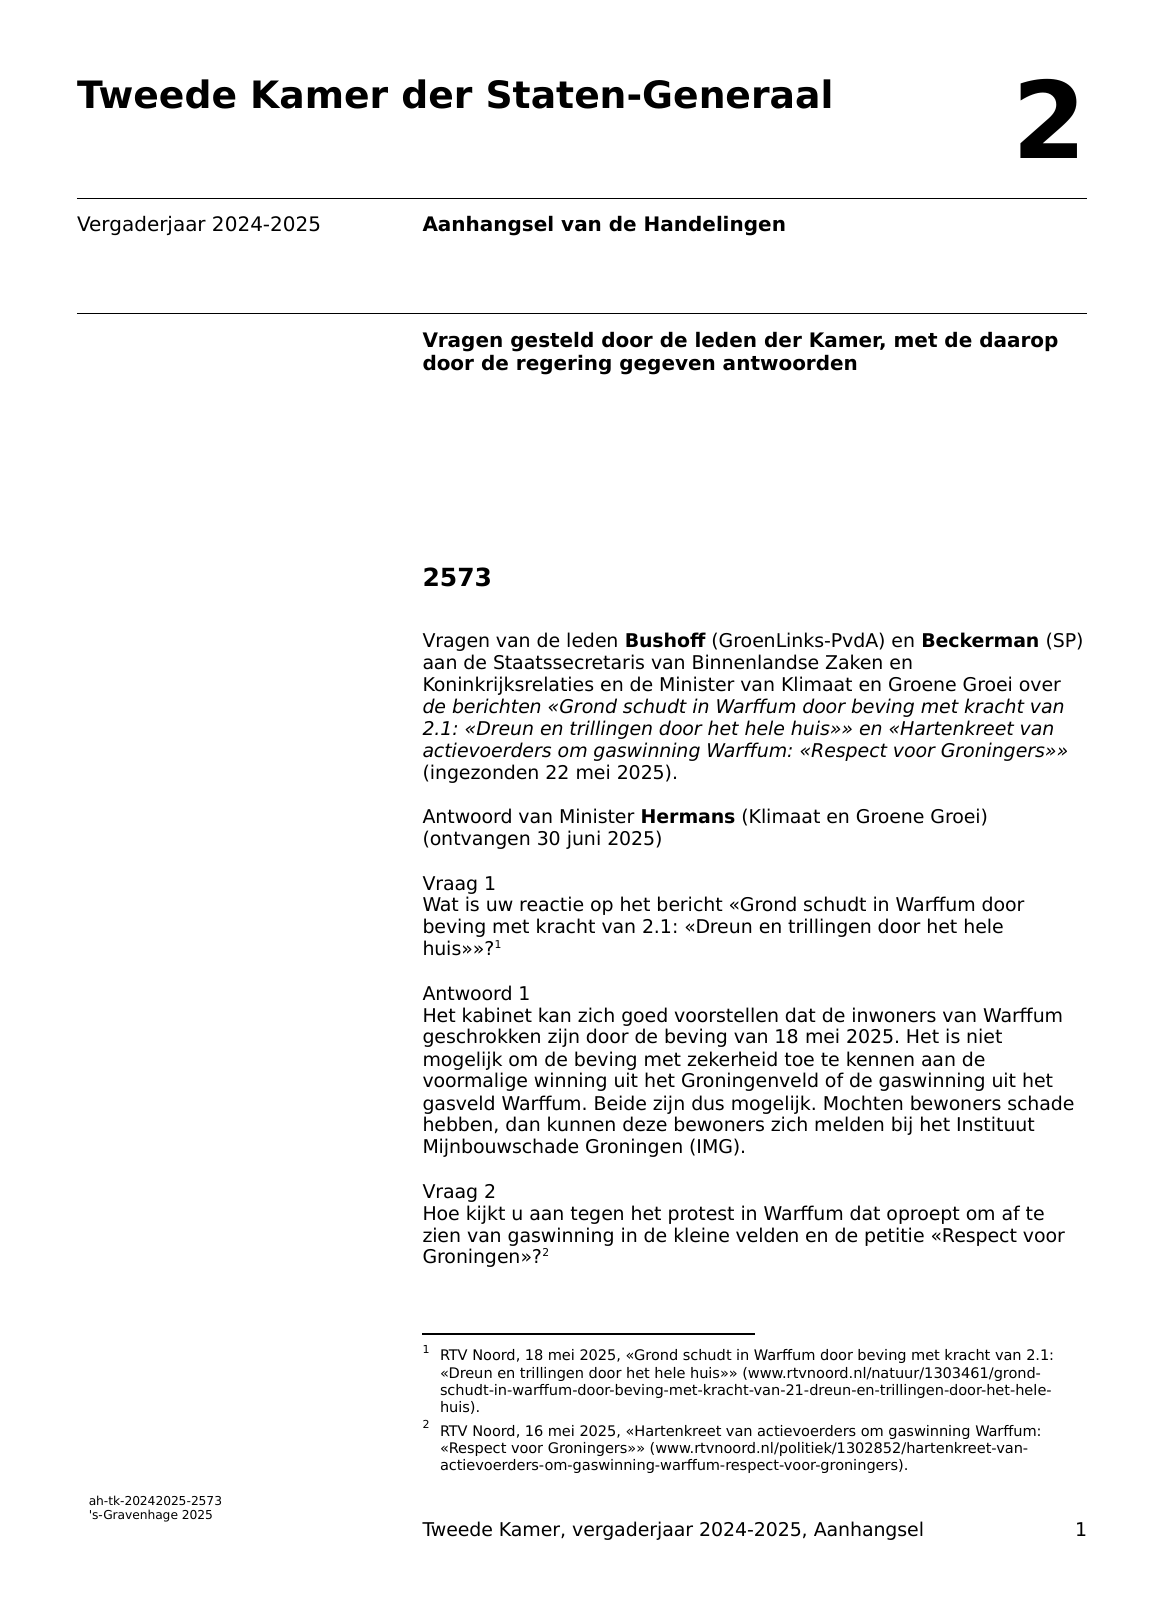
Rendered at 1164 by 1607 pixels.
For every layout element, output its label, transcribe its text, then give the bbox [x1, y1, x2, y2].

text RTV Noord, 18 mei 2025, «Grond schudt in Warffum door beving met kracht van 2.1: «Dreun en trillingen door het hele huis»» (www.rtvnoord.nl/natuur/1303461/grond-schudt-in-warffum-door-beving-met-kracht-van-21-dreun-en-trillingen-door-het-hele-huis). [422, 1343, 1087, 1416]
text 's-Gravenhage 2025 [88, 1508, 323, 1522]
text Vragen van de leden Bushoff (GroenLinks-PvdA) en Beckerman (SP) aan de Staatssecretaris van Binnenlandse Zaken en Koninkrijksrelaties en de Minister van Klimaat en Groene Groei over de berichten «Grond schudt in Warffum door beving met kracht van 2.1: «Dreun en trillingen door het hele huis»» en «Hartenkreet van actievoerders om gaswinning Warffum: «Respect voor Groningers»» (ingezonden 22 mei 2025). [422, 630, 1087, 784]
table_header 2 [886, 59, 1087, 198]
text Vraag 2 [422, 1181, 1087, 1202]
table_cell [77, 314, 422, 375]
text RTV Noord, 16 mei 2025, «Hartenkreet van actievoerders om gaswinning Warffum: «Respect voor Groningers»» (www.rtvnoord.nl/politiek/1302852/hartenkreet-van-actievoerders-om-gaswinning-warffum-respect-voor-groningers). [422, 1418, 1087, 1474]
table_cell Aanhangsel van de Handelingen [422, 199, 1087, 313]
text Wat is uw reactie op het bericht «Grond schudt in Warffum door beving met kracht van 2.1: «Dreun en trillingen door het hele huis»»? [422, 894, 1087, 960]
table_cell Vergaderjaar 2024-2025 [77, 199, 422, 313]
text ah-tk-20242025-2573 [88, 1494, 323, 1508]
table_header Tweede Kamer der Staten-Generaal [77, 59, 886, 198]
text Het kabinet kan zich goed voorstellen dat de inwoners van Warffum geschrokken zijn door de beving van 18 mei 2025. Het is niet mogelijk om de beving met zekerheid toe te kennen aan de voormalige winning uit het Groningenveld of de gaswinning uit het gasveld Warffum. Beide zijn dus mogelijk. Mochten bewoners schade hebben, dan kunnen deze bewoners zich melden bij het Instituut Mijnbouwschade Groningen (IMG). [422, 1004, 1087, 1158]
text Vraag 1 [422, 872, 1087, 894]
text Antwoord 1 [422, 982, 1087, 1004]
text Antwoord van Minister Hermans (Klimaat en Groene Groei) (ontvangen 30 juni 2025) [422, 806, 1087, 850]
text 2573 [422, 563, 1087, 592]
table_cell Vragen gesteld door de leden der Kamer, met de daarop door de regering gegeven antwoorden [422, 314, 1087, 375]
text Hoe kijkt u aan tegen het protest in Warffum dat oproept om af te zien van gaswinning in de kleine velden en de petitie «Respect voor Groningen»? [422, 1202, 1087, 1268]
